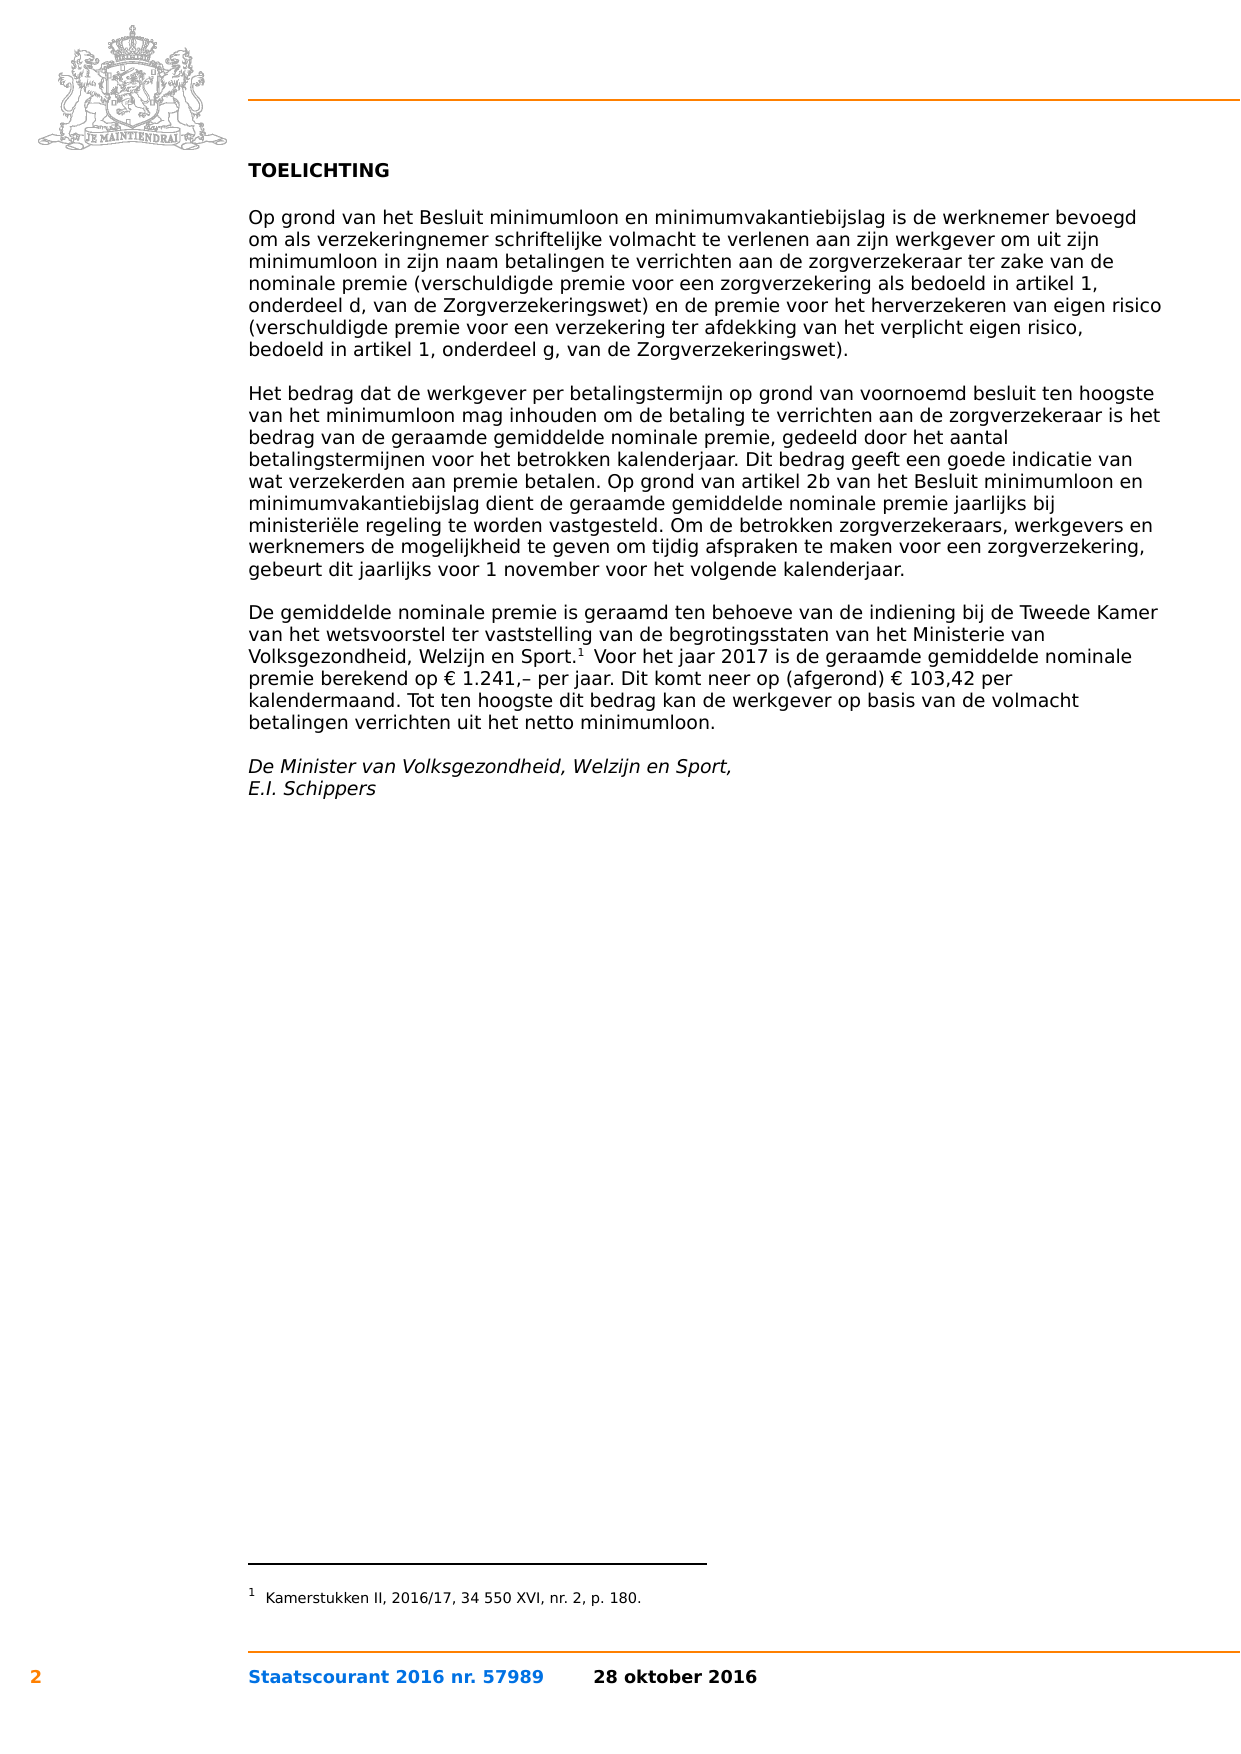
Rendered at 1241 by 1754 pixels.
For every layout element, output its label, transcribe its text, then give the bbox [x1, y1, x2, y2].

text Op grond van het Besluit minimumloon en minimumvakantiebijslag is de werknemer bevoegd om als verzekeringnemer schriftelijke volmacht te verlenen aan zijn werkgever om uit zijn minimumloon in zijn naam betalingen te verrichten aan de zorgverzekeraar ter zake van de nominale premie (verschuldigde premie voor een zorgverzekering als bedoeld in artikel 1, onderdeel d, van de Zorgverzekeringswet) en de premie voor het herverzekeren van eigen risico (verschuldigde premie voor een verzekering ter afdekking van het verplicht eigen risico, bedoeld in artikel 1, onderdeel g, van de Zorgverzekeringswet). [248, 207, 1163, 361]
picture [38, 25, 227, 150]
text De gemiddelde nominale premie is geraamd ten behoeve van de indiening bij de Tweede Kamer van het wetsvoorstel ter vaststelling van de begrotingsstaten van het Ministerie van Volksgezondheid, Welzijn en Sport. Voor het jaar 2017 is de geraamde gemiddelde nominale premie berekend op € 1.241,– per jaar. Dit komt neer op (afgerond) € 103,42 per kalendermaand. Tot ten hoogste dit bedrag kan de werkgever op basis van de volmacht betalingen verrichten uit het netto minimumloon. [248, 602, 1163, 734]
subtitle TOELICHTING [248, 160, 1163, 182]
text Kamerstukken II, 2016/17, 34 550 XVI, nr. 2, p. 180. [248, 1586, 1163, 1608]
text De Minister van Volksgezondheid, Welzijn en Sport, E.I. Schippers [248, 756, 1163, 800]
text Het bedrag dat de werkgever per betalingstermijn op grond van voornoemd besluit ten hoogste van het minimumloon mag inhouden om de betaling te verrichten aan de zorgverzekeraar is het bedrag van de geraamde gemiddelde nominale premie, gedeeld door het aantal betalingstermijnen voor het betrokken kalenderjaar. Dit bedrag geeft een goede indicatie van wat verzekerden aan premie betalen. Op grond van artikel 2b van het Besluit minimumloon en minimumvakantiebijslag dient de geraamde gemiddelde nominale premie jaarlijks bij ministeriële regeling te worden vastgesteld. Om de betrokken zorgverzekeraars, werkgevers en werknemers de mogelijkheid te geven om tijdig afspraken te maken voor een zorgverzekering, gebeurt dit jaarlijks voor 1 november voor het volgende kalenderjaar. [248, 383, 1163, 580]
